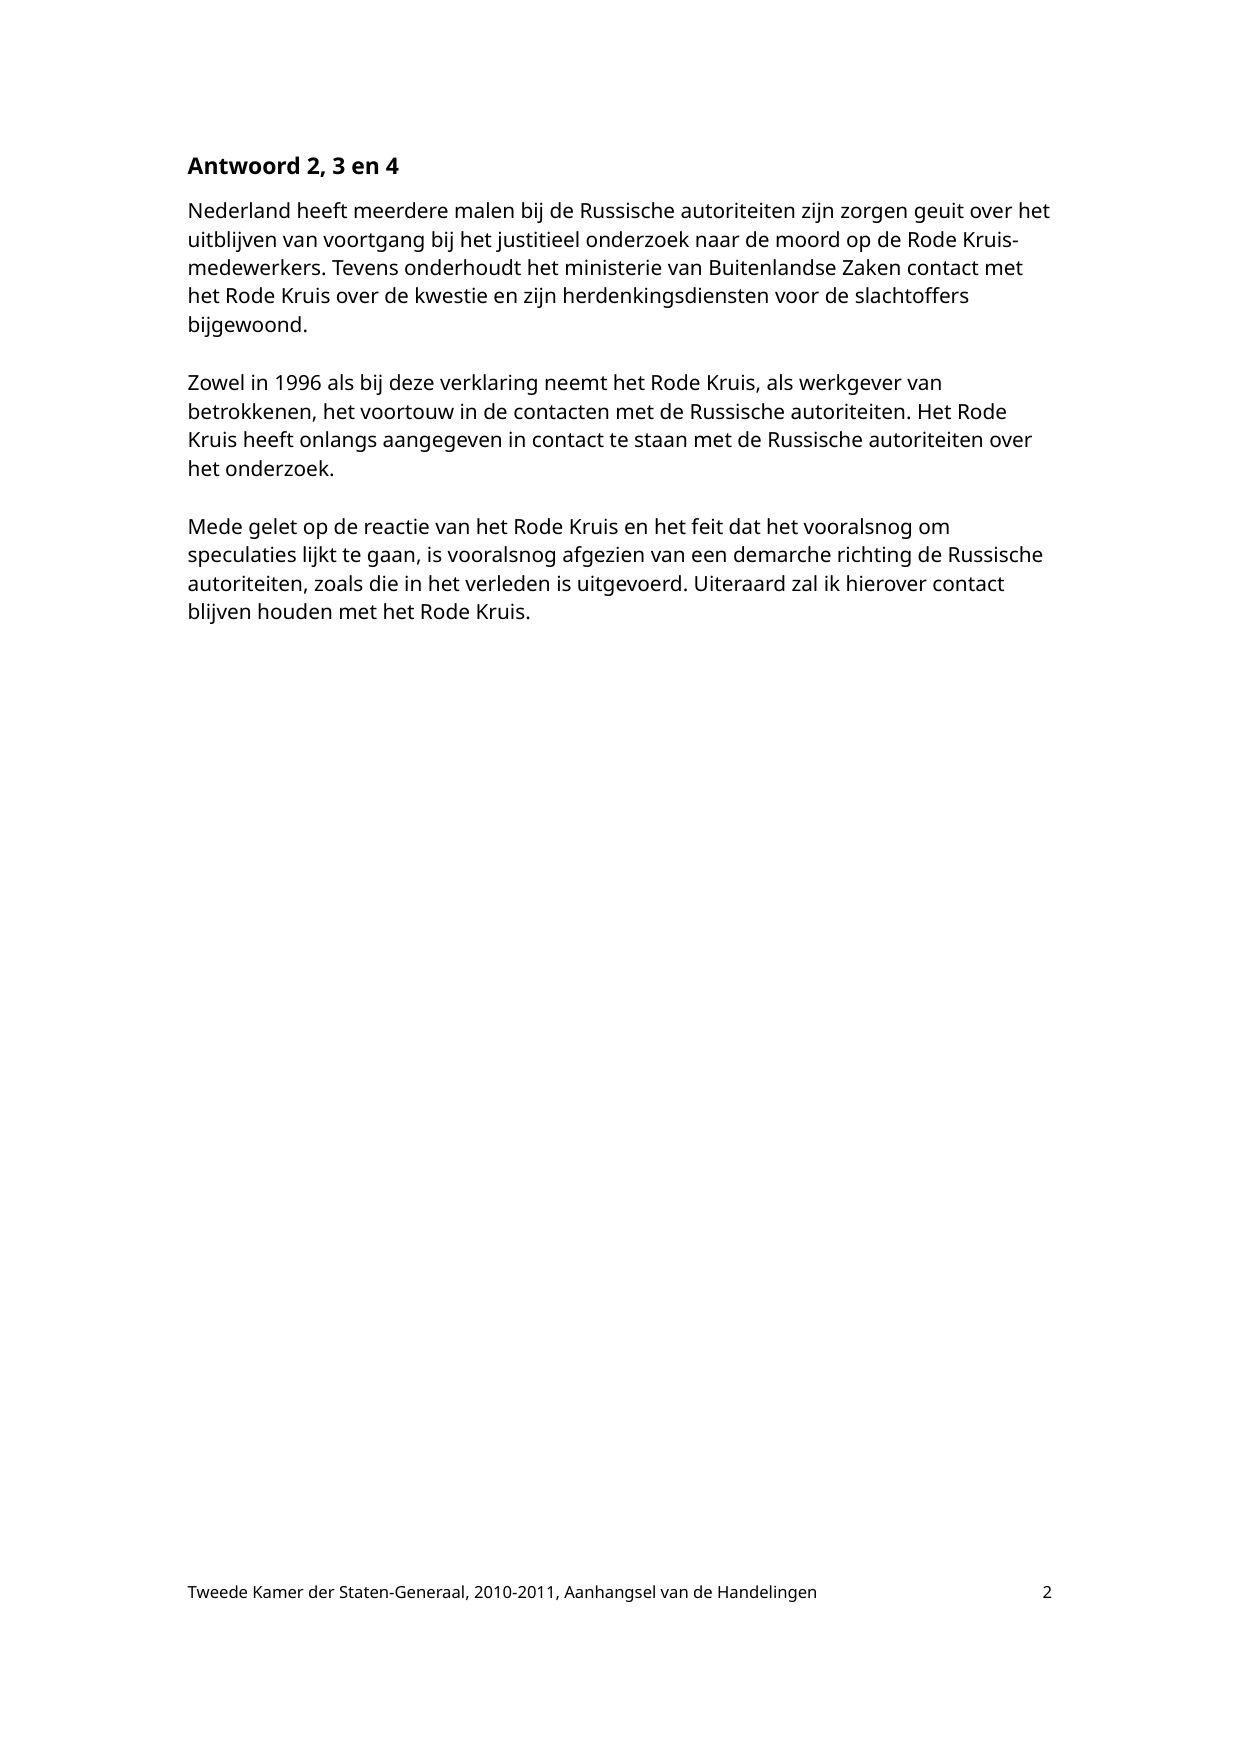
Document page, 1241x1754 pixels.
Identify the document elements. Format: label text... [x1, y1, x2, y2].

text Zowel in 1996 als bij deze verklaring neemt het Rode Kruis, als werkgever van betrokkenen, het voortouw in de contacten met de Russische autoriteiten. Het Rode Kruis heeft onlangs aangegeven in contact te staan met de Russische autoriteiten over het onderzoek. [187, 368, 1053, 482]
text Mede gelet op de reactie van het Rode Kruis en het feit dat het vooralsnog om speculaties lijkt te gaan, is vooralsnog afgezien van een demarche richting de Russische autoriteiten, zoals die in het verleden is uitgevoerd. Uiteraard zal ik hierover contact blijven houden met het Rode Kruis. [187, 512, 1053, 626]
text Nederland heeft meerdere malen bij de Russische autoriteiten zijn zorgen geuit over het uitblijven van voortgang bij het justitieel onderzoek naar de moord op de Rode Kruis-medewerkers. Tevens onderhoudt het ministerie van Buitenlandse Zaken contact met het Rode Kruis over de kwestie en zijn herdenkingsdiensten voor de slachtoffers bijgewoond. [187, 196, 1053, 338]
subtitle Antwoord 2, 3 en 4 [187, 150, 1053, 181]
